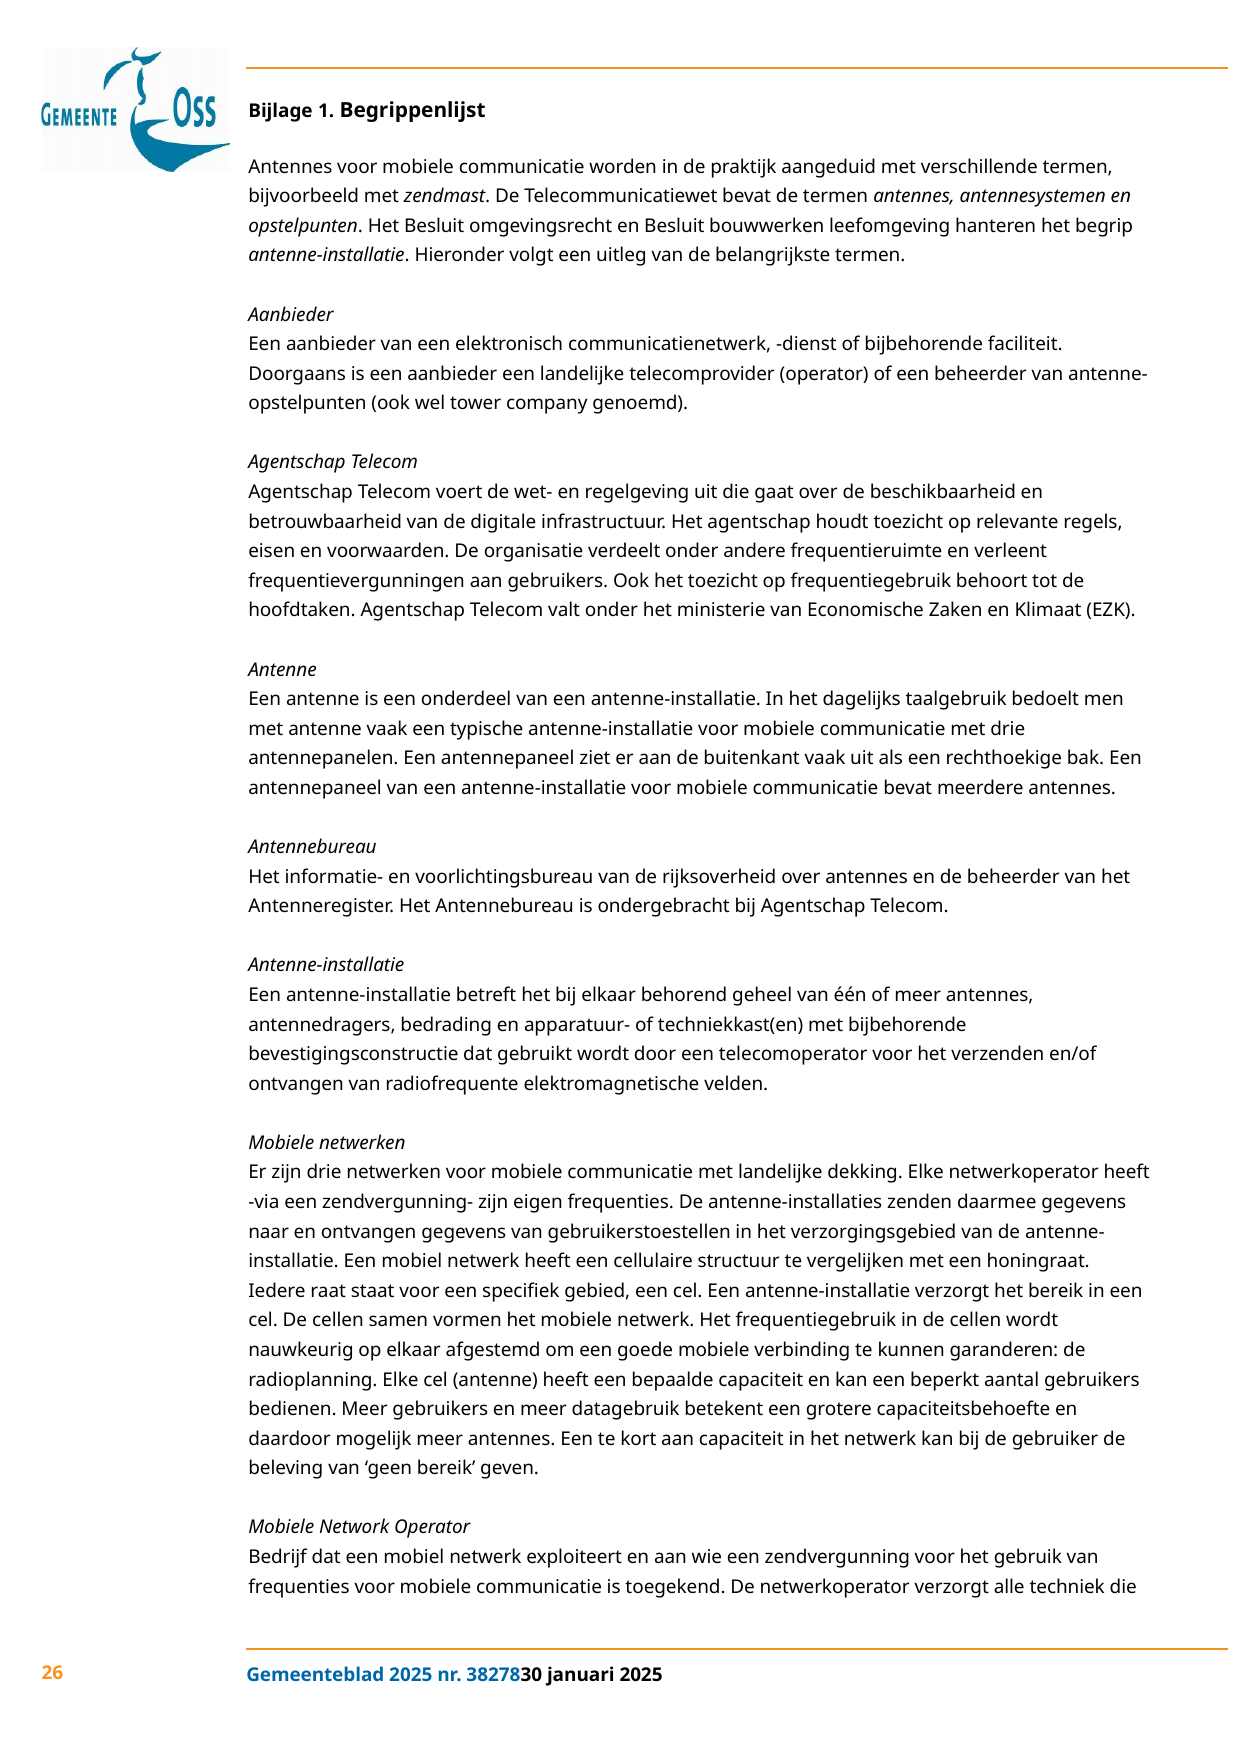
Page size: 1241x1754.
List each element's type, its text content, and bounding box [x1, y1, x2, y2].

text Antennes voor mobiele communicatie worden in de praktijk aangeduid met verschillende termen, bijvoorbeeld met zendmast. De Telecommunicatiewet bevat de termen antennes, antennesystemen en opstelpunten. Het Besluit omgevingsrecht en Besluit bouwwerken leefomgeving hanteren het begrip antenne-installatie. Hieronder volgt een uitleg van de belangrijkste termen. [248, 153, 1152, 267]
text Het informatie- en voorlichtingsbureau van de rijksoverheid over antennes en de beheerder van het Antenneregister. Het Antennebureau is ondergebracht bij Agentschap Telecom. [248, 863, 1152, 918]
text Agentschap Telecom voert de wet- en regelgeving uit die gaat over de beschikbaarheid en betrouwbaarheid van de digitale infrastructuur. Het agentschap houdt toezicht op relevante regels, eisen en voorwaarden. De organisatie verdeelt onder andere frequentieruimte en verleent frequentievergunningen aan gebruikers. Ook het toezicht op frequentiegebruik behoort tot de hoofdtaken. Agentschap Telecom valt onder het ministerie van Economische Zaken en Klimaat (EZK). [248, 478, 1152, 622]
text Antenne-installatie [248, 952, 1152, 977]
text Mobiele Network Operator [248, 1514, 1152, 1539]
text Agentschap Telecom [248, 449, 1152, 474]
text Bedrijf dat een mobiel netwerk exploiteert en aan wie een zendvergunning voor het gebruik van frequenties voor mobiele communicatie is toegekend. De netwerkoperator verzorgt alle techniek die [248, 1543, 1152, 1599]
text Een antenne-installatie betreft het bij elkaar behorend geheel van één of meer antennes, antennedragers, bedrading en apparatuur- of techniekkast(en) met bijbehorende bevestigingsconstructie dat gebruikt wordt door een telecomoperator voor het verzenden en/of ontvangen van radiofrequente elektromagnetische velden. [248, 981, 1152, 1096]
text Antenne [248, 656, 1152, 682]
text Mobiele netwerken [248, 1129, 1152, 1155]
text Een antenne is een onderdeel van een antenne-installatie. In het dagelijks taalgebruik bedoelt men met antenne vaak een typische antenne-installatie voor mobiele communicatie met drie antennepanelen. Een antennepaneel ziet er aan de buitenkant vaak uit als een rechthoekige bak. Een antennepaneel van een antenne-installatie voor mobiele communicatie bevat meerdere antennes. [248, 685, 1152, 800]
text Een aanbieder van een elektronisch communicatienetwerk, -dienst of bijbehorende faciliteit. Doorgaans is een aanbieder een landelijke telecomprovider (operator) of een beheerder van antenne-opstelpunten (ook wel tower company genoemd). [248, 330, 1152, 415]
text Bijlage 1. Begrippenlijst [248, 95, 1152, 123]
text Er zijn drie netwerken voor mobiele communicatie met landelijke dekking. Elke netwerkoperator heeft -via een zendvergunning- zijn eigen frequenties. De antenne-installaties zenden daarmee gegevens naar en ontvangen gegevens van gebruikerstoestellen in het verzorgingsgebied van de antenne-installatie. Een mobiel netwerk heeft een cellulaire structuur te vergelijken met een honingraat. Iedere raat staat voor een specifiek gebied, een cel. Een antenne-installatie verzorgt het bereik in een cel. De cellen samen vormen het mobiele netwerk. Het frequentiegebruik in de cellen wordt nauwkeurig op elkaar afgestemd om een goede mobiele verbinding te kunnen garanderen: de radioplanning. Elke cel (antenne) heeft een bepaalde capaciteit en kan een beperkt aantal gebruikers bedienen. Meer gebruikers en meer datagebruik betekent een grotere capaciteitsbehoefte en daardoor mogelijk meer antennes. Een te kort aan capaciteit in het netwerk kan bij de gebruiker de beleving van ‘geen bereik’ geven. [248, 1159, 1152, 1480]
text Antennebureau [248, 833, 1152, 859]
picture [41, 47, 231, 172]
text Aanbieder [248, 301, 1152, 327]
